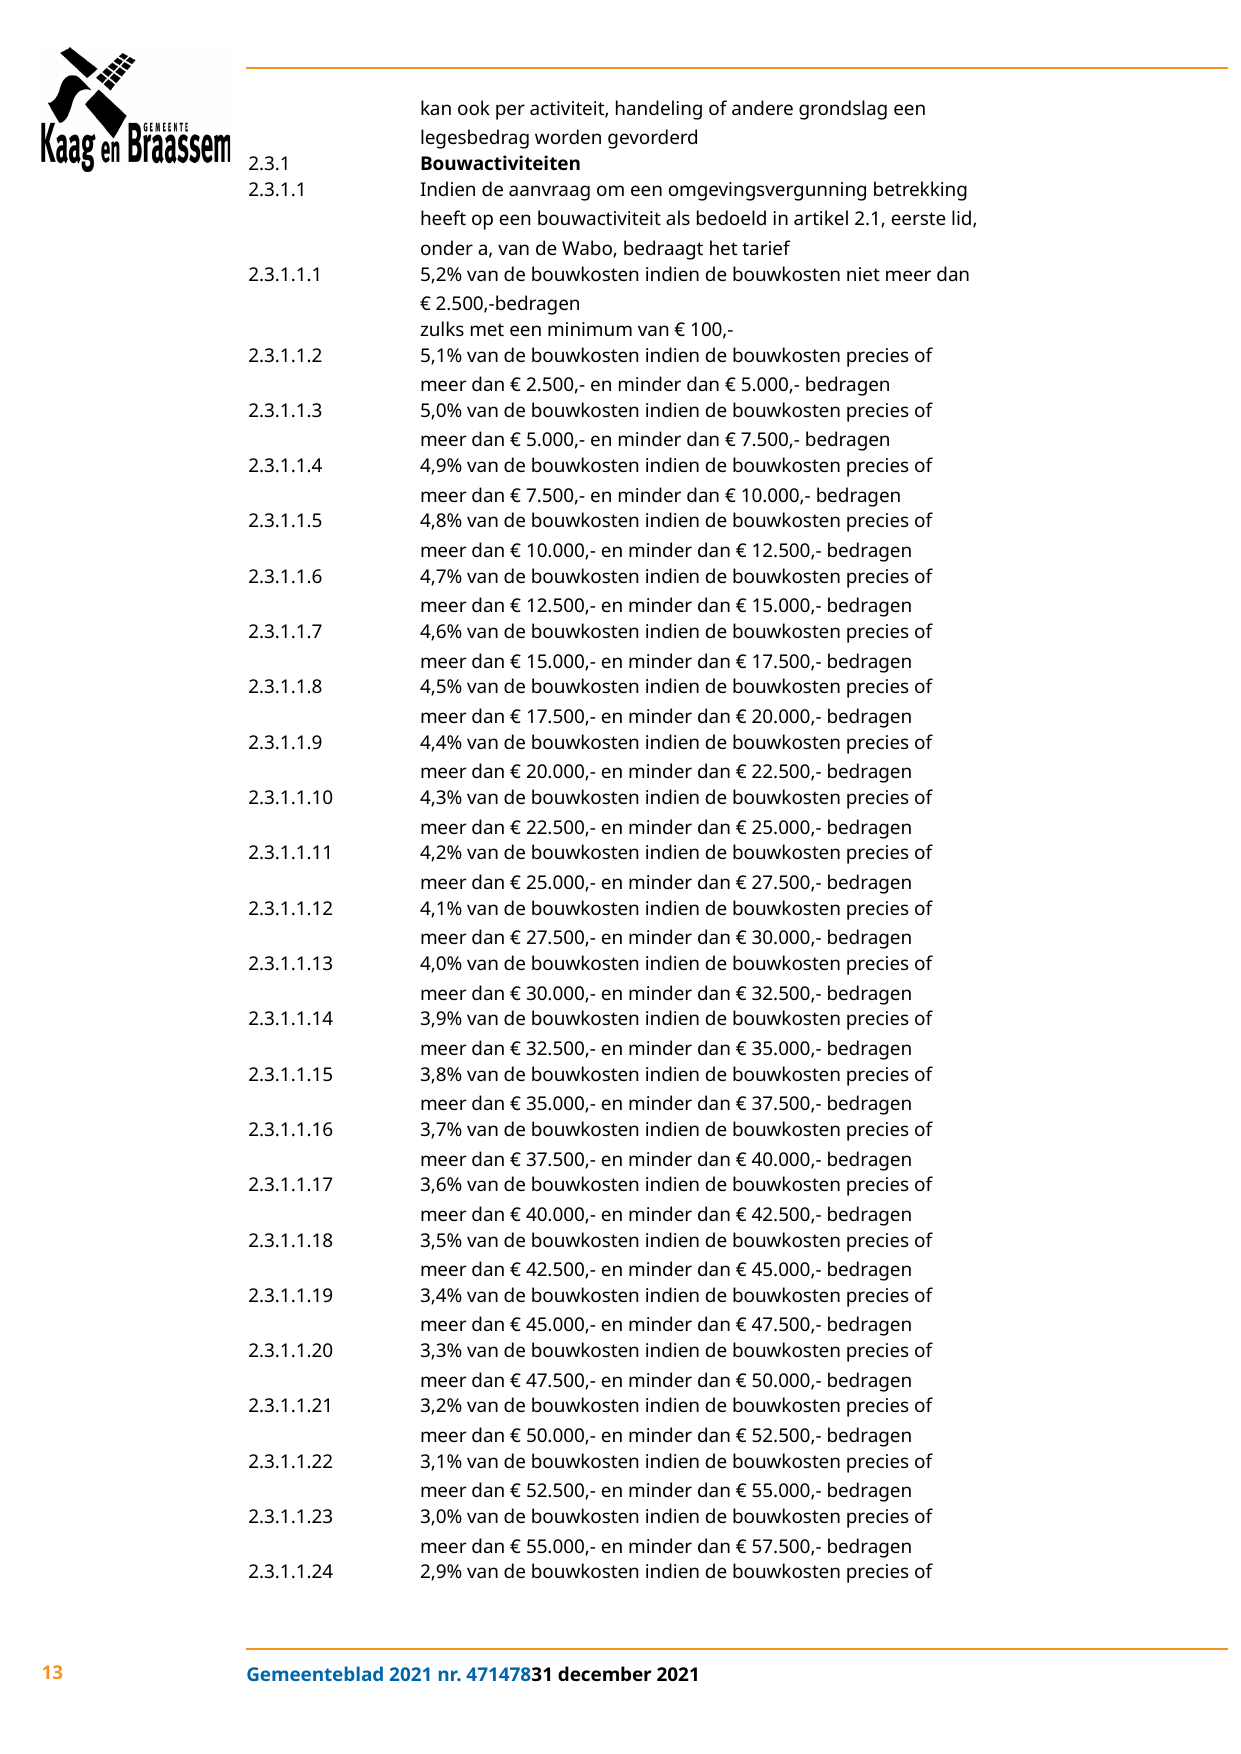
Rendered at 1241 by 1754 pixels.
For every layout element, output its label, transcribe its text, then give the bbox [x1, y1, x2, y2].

table_cell 3,3% van de bouwkosten indien de bouwkosten precies of meer dan € 47.500,- en minder dan € 50.000,- bedragen [420, 1338, 980, 1393]
table_cell [980, 618, 1152, 674]
table_cell [980, 1393, 1152, 1448]
table_cell 4,8% van de bouwkosten indien de bouwkosten precies of meer dan € 10.000,- en minder dan € 12.500,- bedragen [420, 508, 980, 563]
table_cell 4,3% van de bouwkosten indien de bouwkosten precies of meer dan € 22.500,- en minder dan € 25.000,- bedragen [420, 784, 980, 839]
table_cell [980, 508, 1152, 563]
table_cell 2.3.1.1.3 [248, 397, 420, 452]
table_cell [980, 1503, 1152, 1559]
table_cell [980, 950, 1152, 1006]
table_cell 5,0% van de bouwkosten indien de bouwkosten precies of meer dan € 5.000,- en minder dan € 7.500,- bedragen [420, 397, 980, 452]
table_cell Bouwactiviteiten [420, 150, 980, 176]
table_cell [980, 674, 1152, 729]
table_cell 4,5% van de bouwkosten indien de bouwkosten precies of meer dan € 17.500,- en minder dan € 20.000,- bedragen [420, 674, 980, 729]
table_cell 2.3.1 [248, 150, 420, 176]
table_cell 2.3.1.1.23 [248, 1503, 420, 1559]
table_cell 2.3.1.1.2 [248, 342, 420, 397]
table_cell 3,9% van de bouwkosten indien de bouwkosten precies of meer dan € 32.500,- en minder dan € 35.000,- bedragen [420, 1006, 980, 1061]
table_cell zulks met een minimum van € 100,- [420, 316, 980, 342]
table_cell [980, 729, 1152, 784]
table_cell 2.3.1.1.15 [248, 1061, 420, 1116]
table_cell 2.3.1.1.5 [248, 508, 420, 563]
table_cell [980, 1116, 1152, 1171]
table_cell 3,6% van de bouwkosten indien de bouwkosten precies of meer dan € 40.000,- en minder dan € 42.500,- bedragen [420, 1171, 980, 1227]
table_cell 2.3.1.1.17 [248, 1171, 420, 1227]
table_cell 2.3.1.1.1 [248, 261, 420, 316]
table_cell 2.3.1.1.18 [248, 1227, 420, 1282]
table_cell [980, 895, 1152, 950]
table_cell 2.3.1.1.14 [248, 1006, 420, 1061]
table_cell 2.3.1.1.13 [248, 950, 420, 1006]
table_cell 2.3.1.1.8 [248, 674, 420, 729]
table_cell 4,6% van de bouwkosten indien de bouwkosten precies of meer dan € 15.000,- en minder dan € 17.500,- bedragen [420, 618, 980, 674]
table_cell 5,2% van de bouwkosten indien de bouwkosten niet meer dan € 2.500,-bedragen [420, 261, 980, 316]
table_cell [248, 316, 420, 342]
table_cell [980, 95, 1152, 150]
table_cell [980, 453, 1152, 508]
table_cell Indien de aanvraag om een omgevingsvergunning betrekking heeft op een bouwactiviteit als bedoeld in artikel 2.1, eerste lid, onder a, van de Wabo, bedraagt het tarief [420, 176, 980, 261]
table_cell 4,1% van de bouwkosten indien de bouwkosten precies of meer dan € 27.500,- en minder dan € 30.000,- bedragen [420, 895, 980, 950]
table_cell 3,4% van de bouwkosten indien de bouwkosten precies of meer dan € 45.000,- en minder dan € 47.500,- bedragen [420, 1282, 980, 1337]
table_cell [980, 176, 1152, 261]
table_cell 5,1% van de bouwkosten indien de bouwkosten precies of meer dan € 2.500,- en minder dan € 5.000,- bedragen [420, 342, 980, 397]
table_cell [980, 1227, 1152, 1282]
table_cell [980, 1338, 1152, 1393]
table_cell 4,2% van de bouwkosten indien de bouwkosten precies of meer dan € 25.000,- en minder dan € 27.500,- bedragen [420, 840, 980, 895]
table_cell 3,7% van de bouwkosten indien de bouwkosten precies of meer dan € 37.500,- en minder dan € 40.000,- bedragen [420, 1116, 980, 1171]
table_cell 2.3.1.1.10 [248, 784, 420, 839]
table_cell [980, 1559, 1152, 1584]
picture [41, 47, 231, 172]
table_cell 2.3.1.1.21 [248, 1393, 420, 1448]
table_cell [980, 261, 1152, 316]
table_cell 2.3.1.1.7 [248, 618, 420, 674]
table_cell 4,4% van de bouwkosten indien de bouwkosten precies of meer dan € 20.000,- en minder dan € 22.500,- bedragen [420, 729, 980, 784]
table_cell 2.3.1.1.16 [248, 1116, 420, 1171]
table_cell 3,1% van de bouwkosten indien de bouwkosten precies of meer dan € 52.500,- en minder dan € 55.000,- bedragen [420, 1448, 980, 1503]
table_cell 2.3.1.1.24 [248, 1559, 420, 1584]
table_cell 3,0% van de bouwkosten indien de bouwkosten precies of meer dan € 55.000,- en minder dan € 57.500,- bedragen [420, 1503, 980, 1559]
table_cell 2.3.1.1.12 [248, 895, 420, 950]
table_cell 4,9% van de bouwkosten indien de bouwkosten precies of meer dan € 7.500,- en minder dan € 10.000,- bedragen [420, 453, 980, 508]
table_cell 3,8% van de bouwkosten indien de bouwkosten precies of meer dan € 35.000,- en minder dan € 37.500,- bedragen [420, 1061, 980, 1116]
table_cell 2.3.1.1 [248, 176, 420, 261]
table_cell [980, 784, 1152, 839]
table_cell [980, 1061, 1152, 1116]
table_cell kan ook per activiteit, handeling of andere grondslag een legesbedrag worden gevorderd [420, 95, 980, 150]
table_cell 2.3.1.1.19 [248, 1282, 420, 1337]
table_cell 2.3.1.1.22 [248, 1448, 420, 1503]
table_cell [980, 1171, 1152, 1227]
table_cell 4,0% van de bouwkosten indien de bouwkosten precies of meer dan € 30.000,- en minder dan € 32.500,- bedragen [420, 950, 980, 1006]
table_cell [980, 840, 1152, 895]
table_cell [980, 1448, 1152, 1503]
table_cell [248, 95, 420, 150]
table_cell [980, 342, 1152, 397]
table_cell 4,7% van de bouwkosten indien de bouwkosten precies of meer dan € 12.500,- en minder dan € 15.000,- bedragen [420, 563, 980, 618]
table_cell 3,5% van de bouwkosten indien de bouwkosten precies of meer dan € 42.500,- en minder dan € 45.000,- bedragen [420, 1227, 980, 1282]
table_cell 2.3.1.1.4 [248, 453, 420, 508]
table_cell [980, 1282, 1152, 1337]
table_cell 2,9% van de bouwkosten indien de bouwkosten precies of [420, 1559, 980, 1584]
table_cell 2.3.1.1.9 [248, 729, 420, 784]
table_cell 2.3.1.1.11 [248, 840, 420, 895]
table_cell 2.3.1.1.20 [248, 1338, 420, 1393]
table_cell [980, 150, 1152, 176]
table_cell [980, 1006, 1152, 1061]
table_cell 3,2% van de bouwkosten indien de bouwkosten precies of meer dan € 50.000,- en minder dan € 52.500,- bedragen [420, 1393, 980, 1448]
table_cell [980, 563, 1152, 618]
table_cell [980, 316, 1152, 342]
table_cell [980, 397, 1152, 452]
table_cell 2.3.1.1.6 [248, 563, 420, 618]
